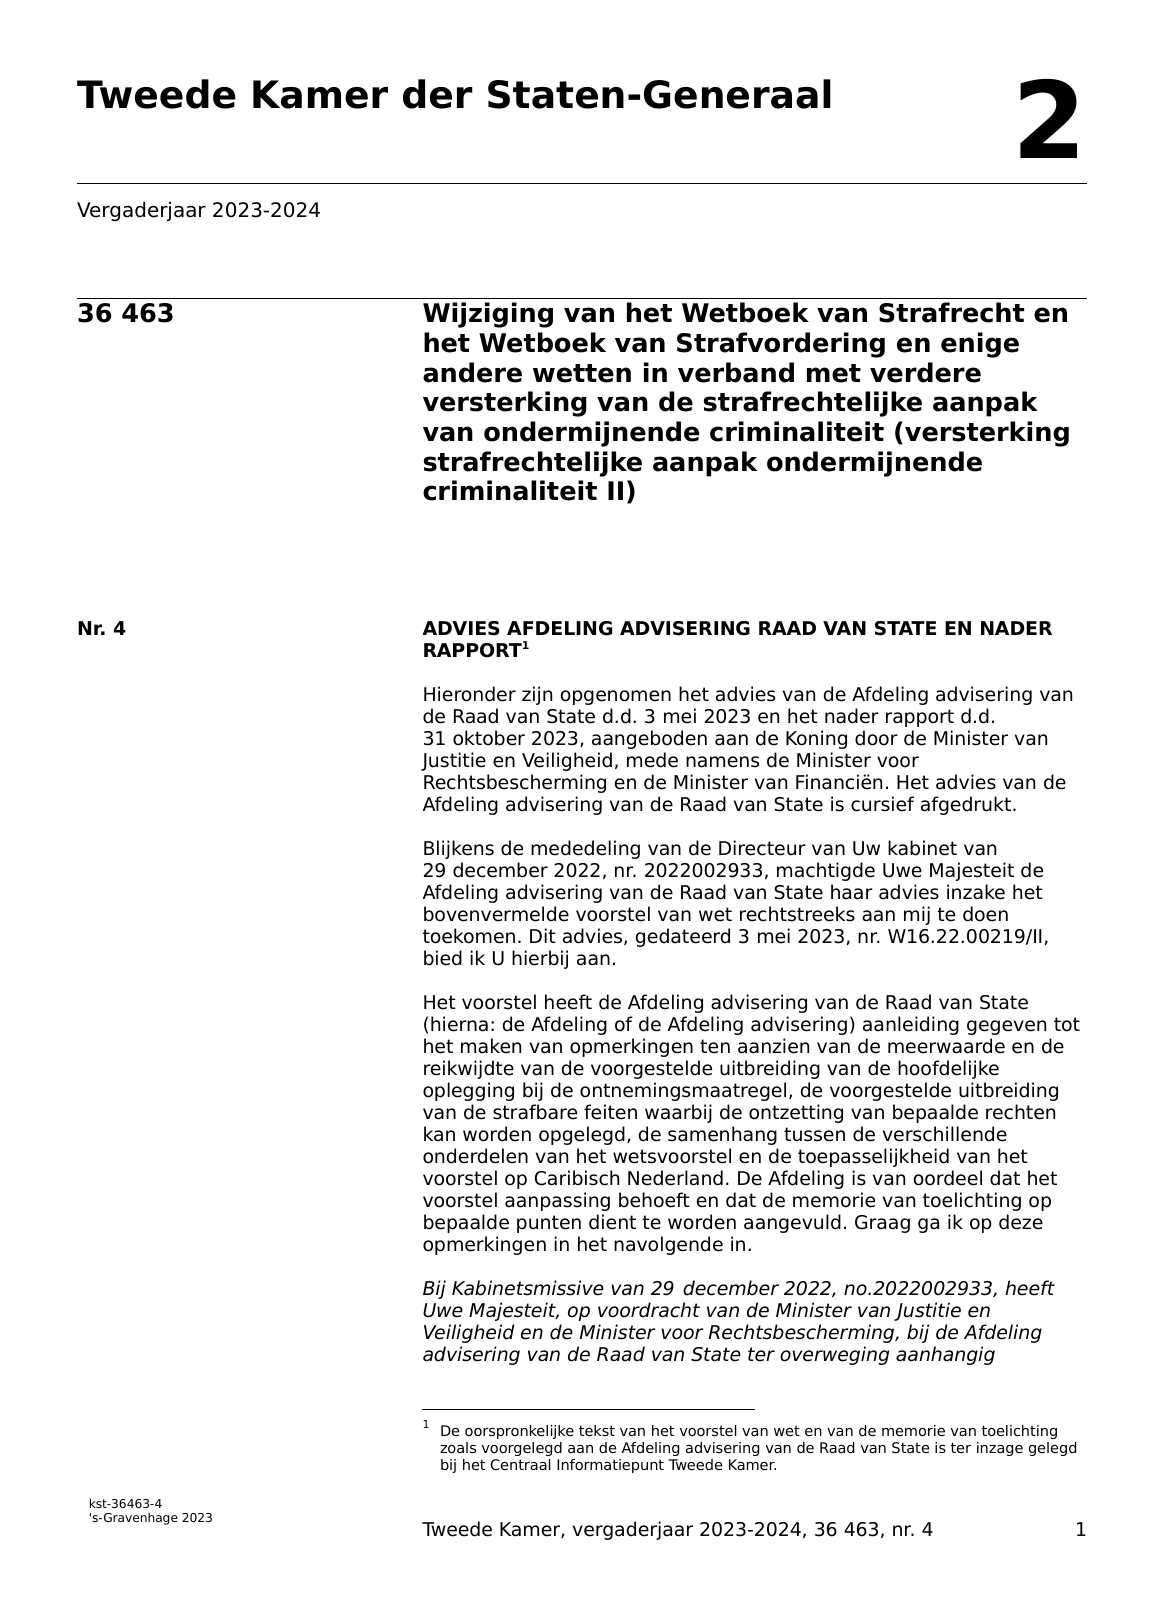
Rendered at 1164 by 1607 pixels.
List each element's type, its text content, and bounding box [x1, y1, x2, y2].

subtitle 36 463 Wijziging van het Wetboek van Strafrecht en het Wetboek van Strafvordering en enige andere wetten in verband met verdere versterking van de strafrechtelijke aanpak van ondermijnende criminaliteit (versterking strafrechtelijke aanpak ondermijnende criminaliteit II) [77, 299, 1087, 507]
text De oorspronkelijke tekst van het voorstel van wet en van de memorie van toelichting zoals voorgelegd aan de Afdeling advisering van de Raad van State is ter inzage gelegd bij het Centraal Informatiepunt Tweede Kamer. [422, 1418, 1087, 1474]
text Het voorstel heeft de Afdeling advisering van de Raad van State (hierna: de Afdeling of de Afdeling advisering) aanleiding gegeven tot het maken van opmerkingen ten aanzien van de meerwaarde en de reikwijdte van de voorgestelde uitbreiding van de hoofdelijke oplegging bij de ontnemingsmaatregel, de voorgestelde uitbreiding van de strafbare feiten waarbij de ontzetting van bepaalde rechten kan worden opgelegd, de samenhang tussen de verschillende onderdelen van het wetsvoorstel en de toepasselijkheid van het voorstel op Caribisch Nederland. De Afdeling is van oordeel dat het voorstel aanpassing behoeft en dat de memorie van toelichting op bepaalde punten dient te worden aangevuld. Graag ga ik op deze opmerkingen in het navolgende in. [422, 992, 1087, 1256]
table_cell Vergaderjaar 2023-2024 [77, 184, 1087, 298]
table_header Tweede Kamer der Staten-Generaal [77, 59, 886, 183]
text Blijkens de mededeling van de Directeur van Uw kabinet van 29 december 2022, nr. 2022002933, machtigde Uwe Majesteit de Afdeling advisering van de Raad van State haar advies inzake het bovenvermelde voorstel van wet rechtstreeks aan mij te doen toekomen. Dit advies, gedateerd 3 mei 2023, nr. W16.22.00219/II, bied ik U hierbij aan. [422, 838, 1087, 970]
text 's-Gravenhage 2023 [88, 1511, 323, 1525]
text Bij Kabinetsmissive van 29 december 2022, no.2022002933, heeft Uwe Majesteit, op voordracht van de Minister van Justitie en Veiligheid en de Minister voor Rechtsbescherming, bij de Afdeling advisering van de Raad van State ter overweging aanhangig [422, 1278, 1087, 1366]
text kst-36463-4 [88, 1497, 323, 1511]
subtitle Nr. 4 ADVIES AFDELING ADVISERING RAAD VAN STATE EN NADER RAPPORT [77, 618, 1087, 662]
table_header 2 [886, 59, 1087, 183]
text Hieronder zijn opgenomen het advies van de Afdeling advisering van de Raad van State d.d. 3 mei 2023 en het nader rapport d.d. 31 oktober 2023, aangeboden aan de Koning door de Minister van Justitie en Veiligheid, mede namens de Minister voor Rechtsbescherming en de Minister van Financiën. Het advies van de Afdeling advisering van de Raad van State is cursief afgedrukt. [422, 684, 1087, 816]
